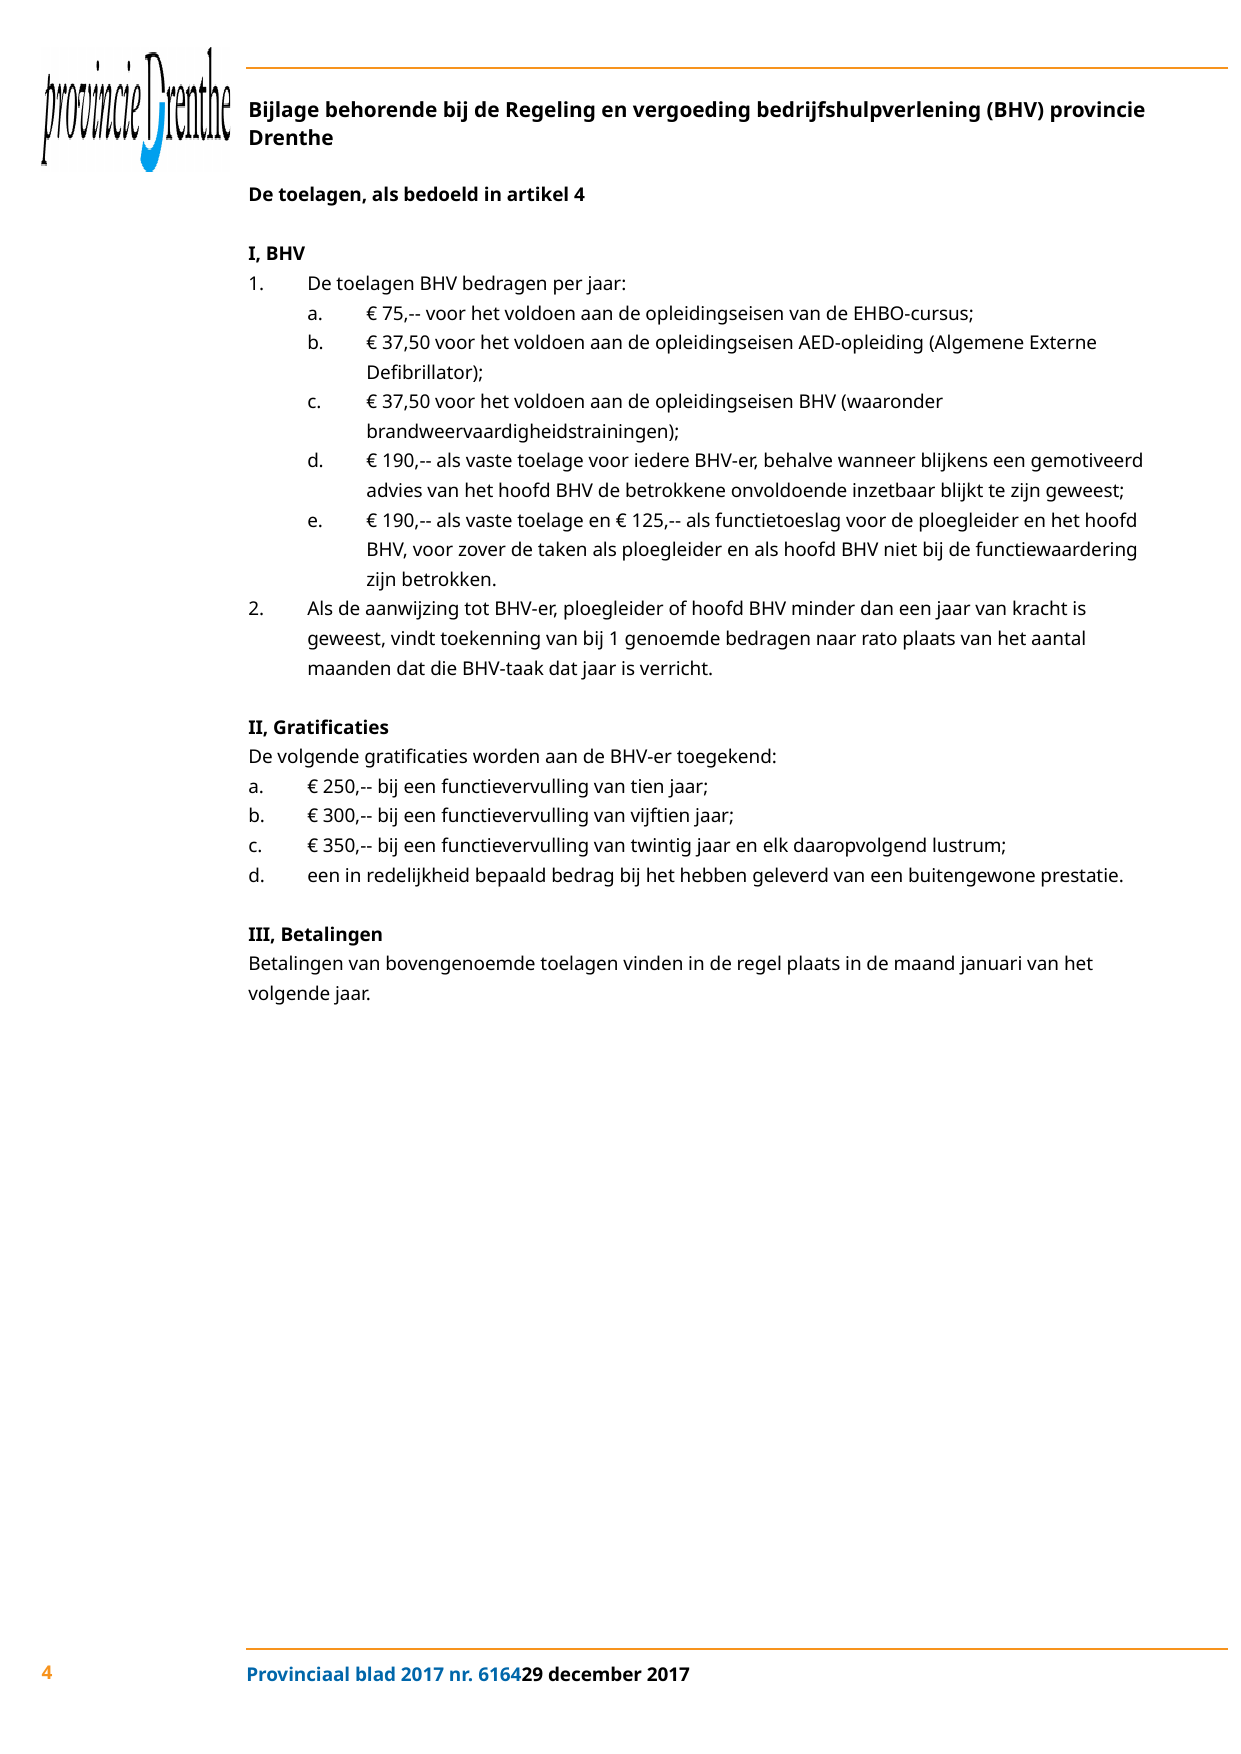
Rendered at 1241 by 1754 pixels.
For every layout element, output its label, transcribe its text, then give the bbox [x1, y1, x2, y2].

text De toelagen, als bedoeld in artikel 4 [248, 181, 1152, 207]
list € 300,-- bij een functievervulling van vijftien jaar; [248, 803, 1152, 828]
text De volgende gratificaties worden aan de BHV-er toegekend: [248, 743, 1152, 769]
list een in redelijkheid bepaald bedrag bij het hebben geleverd van een buitengewone prestatie. [248, 862, 1152, 887]
list € 350,-- bij een functievervulling van twintig jaar en elk daaropvolgend lustrum; [248, 832, 1152, 858]
list € 190,-- als vaste toelage voor iedere BHV-er, behalve wanneer blijkens een gemotiveerd advies van het hoofd BHV de betrokkene onvoldoende inzetbaar blijkt te zijn geweest; [307, 448, 1152, 503]
text I, BHV [248, 241, 1152, 266]
list De toelagen BHV bedragen per jaar: [248, 270, 1152, 296]
text Bijlage behorende bij de Regeling en vergoeding bedrijfshulpverlening (BHV) provincie Drenthe [248, 95, 1152, 152]
text Betalingen van bovengenoemde toelagen vinden in de regel plaats in de maand januari van het volgende jaar. [248, 951, 1152, 1006]
list € 37,50 voor het voldoen aan de opleidingseisen BHV (waaronder brandweervaardigheidstrainingen); [307, 388, 1152, 444]
list € 75,-- voor het voldoen aan de opleidingseisen van de EHBO-cursus; [307, 300, 1152, 325]
list € 250,-- bij een functievervulling van tien jaar; [248, 773, 1152, 799]
text II, Gratificaties [248, 714, 1152, 739]
list Als de aanwijzing tot BHV-er, ploegleider of hoofd BHV minder dan een jaar van kracht is geweest, vindt toekenning van bij 1 genoemde bedragen naar rato plaats van het aantal maanden dat die BHV-taak dat jaar is verricht. [248, 596, 1152, 680]
list € 190,-- als vaste toelage en € 125,-- als functietoeslag voor de ploegleider en het hoofd BHV, voor zover de taken als ploegleider en als hoofd BHV niet bij de functiewaardering zijn betrokken. [307, 507, 1152, 592]
list € 37,50 voor het voldoen aan de opleidingseisen AED-opleiding (Algemene Externe Defibrillator); [307, 329, 1152, 384]
text III, Betalingen [248, 921, 1152, 947]
picture [41, 47, 231, 172]
